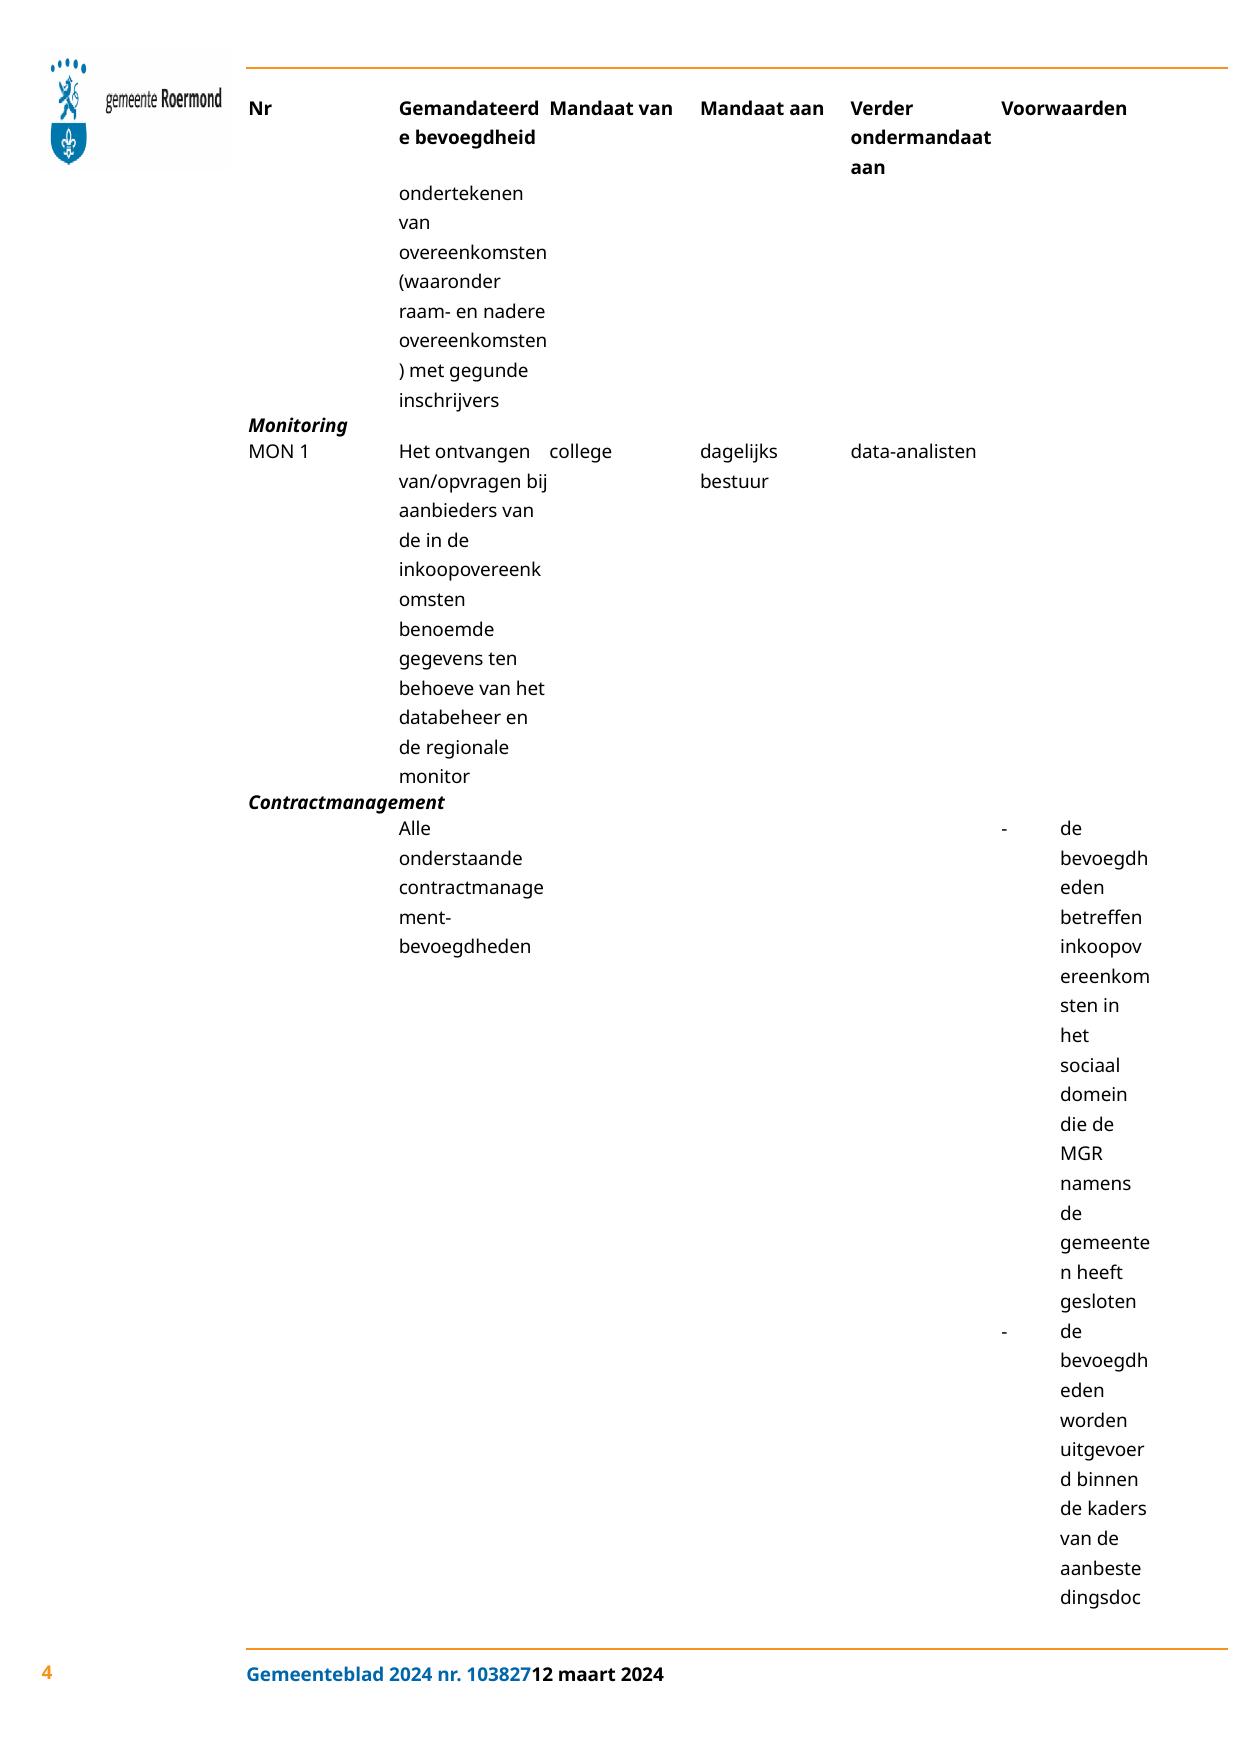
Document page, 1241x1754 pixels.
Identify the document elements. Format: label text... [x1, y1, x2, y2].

table_cell ondertekenen van overeenkomsten (waaronder raam- en nadere overeenkomsten) met gegunde inschrijvers [399, 180, 549, 412]
table_cell [1001, 438, 1152, 789]
table_cell [1001, 180, 1152, 412]
table_header Mandaat aan [700, 95, 850, 180]
table_cell Alle onderstaande contractmanagement- bevoegdheden [399, 815, 549, 1610]
table_header Mandaat van [549, 95, 700, 180]
table_cell data-analisten [850, 438, 1001, 789]
table_cell dagelijks bestuur [700, 438, 850, 789]
table_cell MON 1 [248, 438, 398, 789]
table_cell Het ontvangen van/opvragen bij aanbieders van de in de inkoopovereenkomsten benoemde gegevens ten behoeve van het databeheer en de regionale monitor [399, 438, 549, 789]
table_header Verder ondermandaat aan [850, 95, 1001, 180]
table_cell [700, 180, 850, 412]
table_cell [850, 180, 1001, 412]
table_cell [700, 815, 850, 1610]
table_cell de bevoegdheden betreffen inkoopovereenkomsten in het sociaal domein die de MGR namens de gemeenten heeft gesloten de bevoegdheden worden uitgevoerd binnen de kaders van de aanbestedingsdoc [1001, 815, 1152, 1610]
table_cell [549, 180, 700, 412]
table_header Nr [248, 95, 398, 180]
table_header Voorwaarden [1001, 95, 1152, 180]
table_cell Contractmanagement [248, 789, 1152, 815]
table_cell [248, 815, 398, 1610]
table_cell [549, 815, 700, 1610]
table_cell college [549, 438, 700, 789]
picture [41, 47, 231, 172]
table_cell [248, 180, 398, 412]
table_header Gemandateerde bevoegdheid [399, 95, 549, 180]
table_cell Monitoring [248, 413, 1152, 438]
table_cell [850, 815, 1001, 1610]
